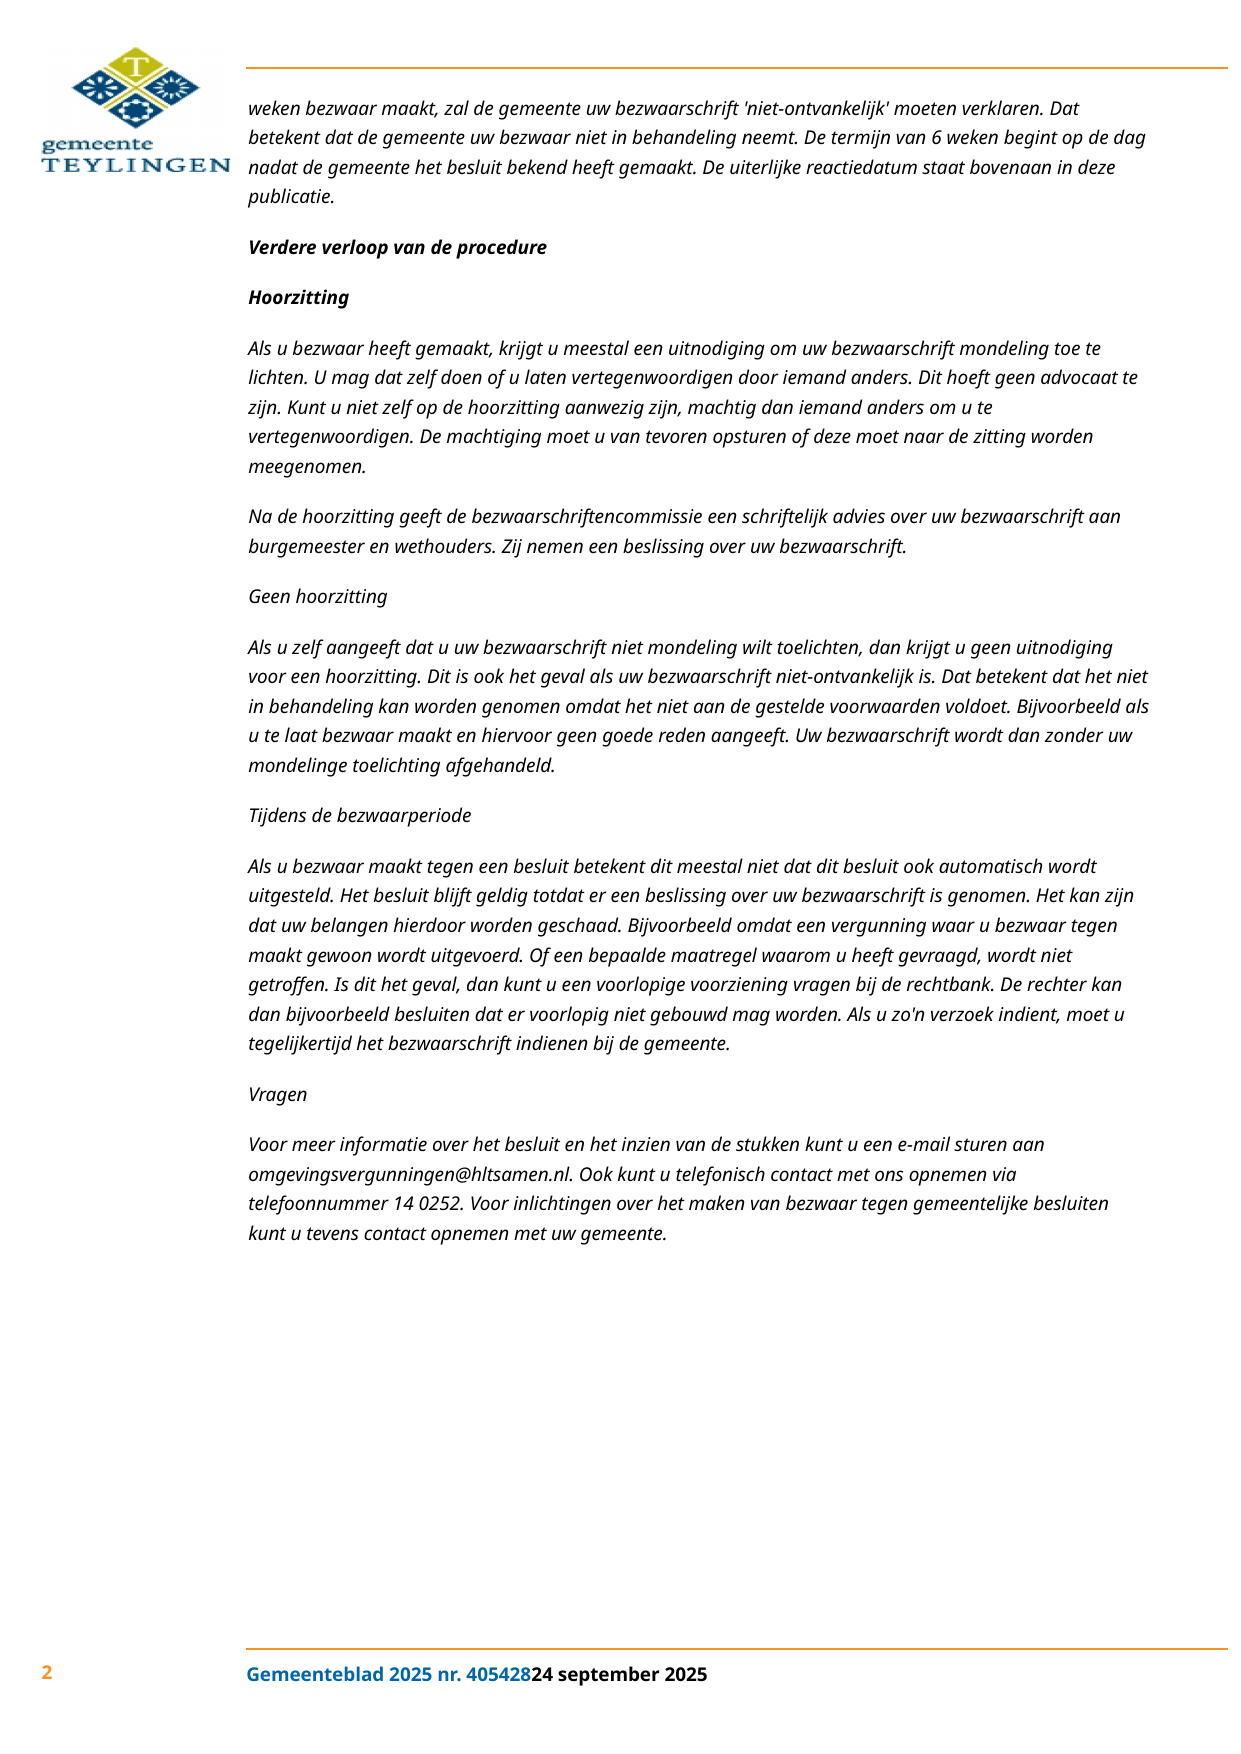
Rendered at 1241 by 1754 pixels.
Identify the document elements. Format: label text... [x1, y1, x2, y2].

picture [41, 47, 231, 172]
text Voor meer informatie over het besluit en het inzien van de stukken kunt u een e-mail sturen aan omgevingsvergunningen@hltsamen.nl. Ook kunt u telefonisch contact met ons opnemen via telefoonnummer 14 0252. Voor inlichtingen over het maken van bezwaar tegen gemeentelijke besluiten kunt u tevens contact opnemen met uw gemeente. [248, 1131, 1152, 1246]
text Hoorzitting [248, 284, 1152, 310]
text Als u bezwaar maakt tegen een besluit betekent dit meestal niet dat dit besluit ook automatisch wordt uitgesteld. Het besluit blijft geldig totdat er een beslissing over uw bezwaarschrift is genomen. Het kan zijn dat uw belangen hierdoor worden geschaad. Bijvoorbeeld omdat een vergunning waar u bezwaar tegen maakt gewoon wordt uitgevoerd. Of een bepaalde maatregel waarom u heeft gevraagd, wordt niet getroffen. Is dit het geval, dan kunt u een voorlopige voorziening vragen bij de rechtbank. De rechter kan dan bijvoorbeeld besluiten dat er voorlopig niet gebouwd mag worden. Als u zo'n verzoek indient, moet u tegelijkertijd het bezwaarschrift indienen bij de gemeente. [248, 853, 1152, 1056]
text Na de hoorzitting geeft de bezwaarschriftencommissie een schriftelijk advies over uw bezwaarschrift aan burgemeester en wethouders. Zij nemen een beslissing over uw bezwaarschrift. [248, 503, 1152, 559]
text Verdere verloop van de procedure [248, 234, 1152, 260]
text Als u zelf aangeeft dat u uw bezwaarschrift niet mondeling wilt toelichten, dan krijgt u geen uitnodiging voor een hoorzitting. Dit is ook het geval als uw bezwaarschrift niet-ontvankelijk is. Dat betekent dat het niet in behandeling kan worden genomen omdat het niet aan de gestelde voorwaarden voldoet. Bijvoorbeeld als u te laat bezwaar maakt en hiervoor geen goede reden aangeeft. Uw bezwaarschrift wordt dan zonder uw mondelinge toelichting afgehandeld. [248, 634, 1152, 778]
text Tijdens de bezwaarperiode [248, 803, 1152, 828]
text Als u bezwaar heeft gemaakt, krijgt u meestal een uitnodiging om uw bezwaarschrift mondeling toe te lichten. U mag dat zelf doen of u laten vertegenwoordigen door iemand anders. Dit hoeft geen advocaat te zijn. Kunt u niet zelf op de hoorzitting aanwezig zijn, machtig dan iemand anders om u te vertegenwoordigen. De machtiging moet u van tevoren opsturen of deze moet naar de zitting worden meegenomen. [248, 335, 1152, 479]
text Geen hoorzitting [248, 583, 1152, 609]
text Vragen [248, 1081, 1152, 1107]
text weken bezwaar maakt, zal de gemeente uw bezwaarschrift 'niet-ontvankelijk' moeten verklaren. Dat betekent dat de gemeente uw bezwaar niet in behandeling neemt. De termijn van 6 weken begint op de dag nadat de gemeente het besluit bekend heeft gemaakt. De uiterlijke reactiedatum staat bovenaan in deze publicatie. [248, 95, 1152, 209]
